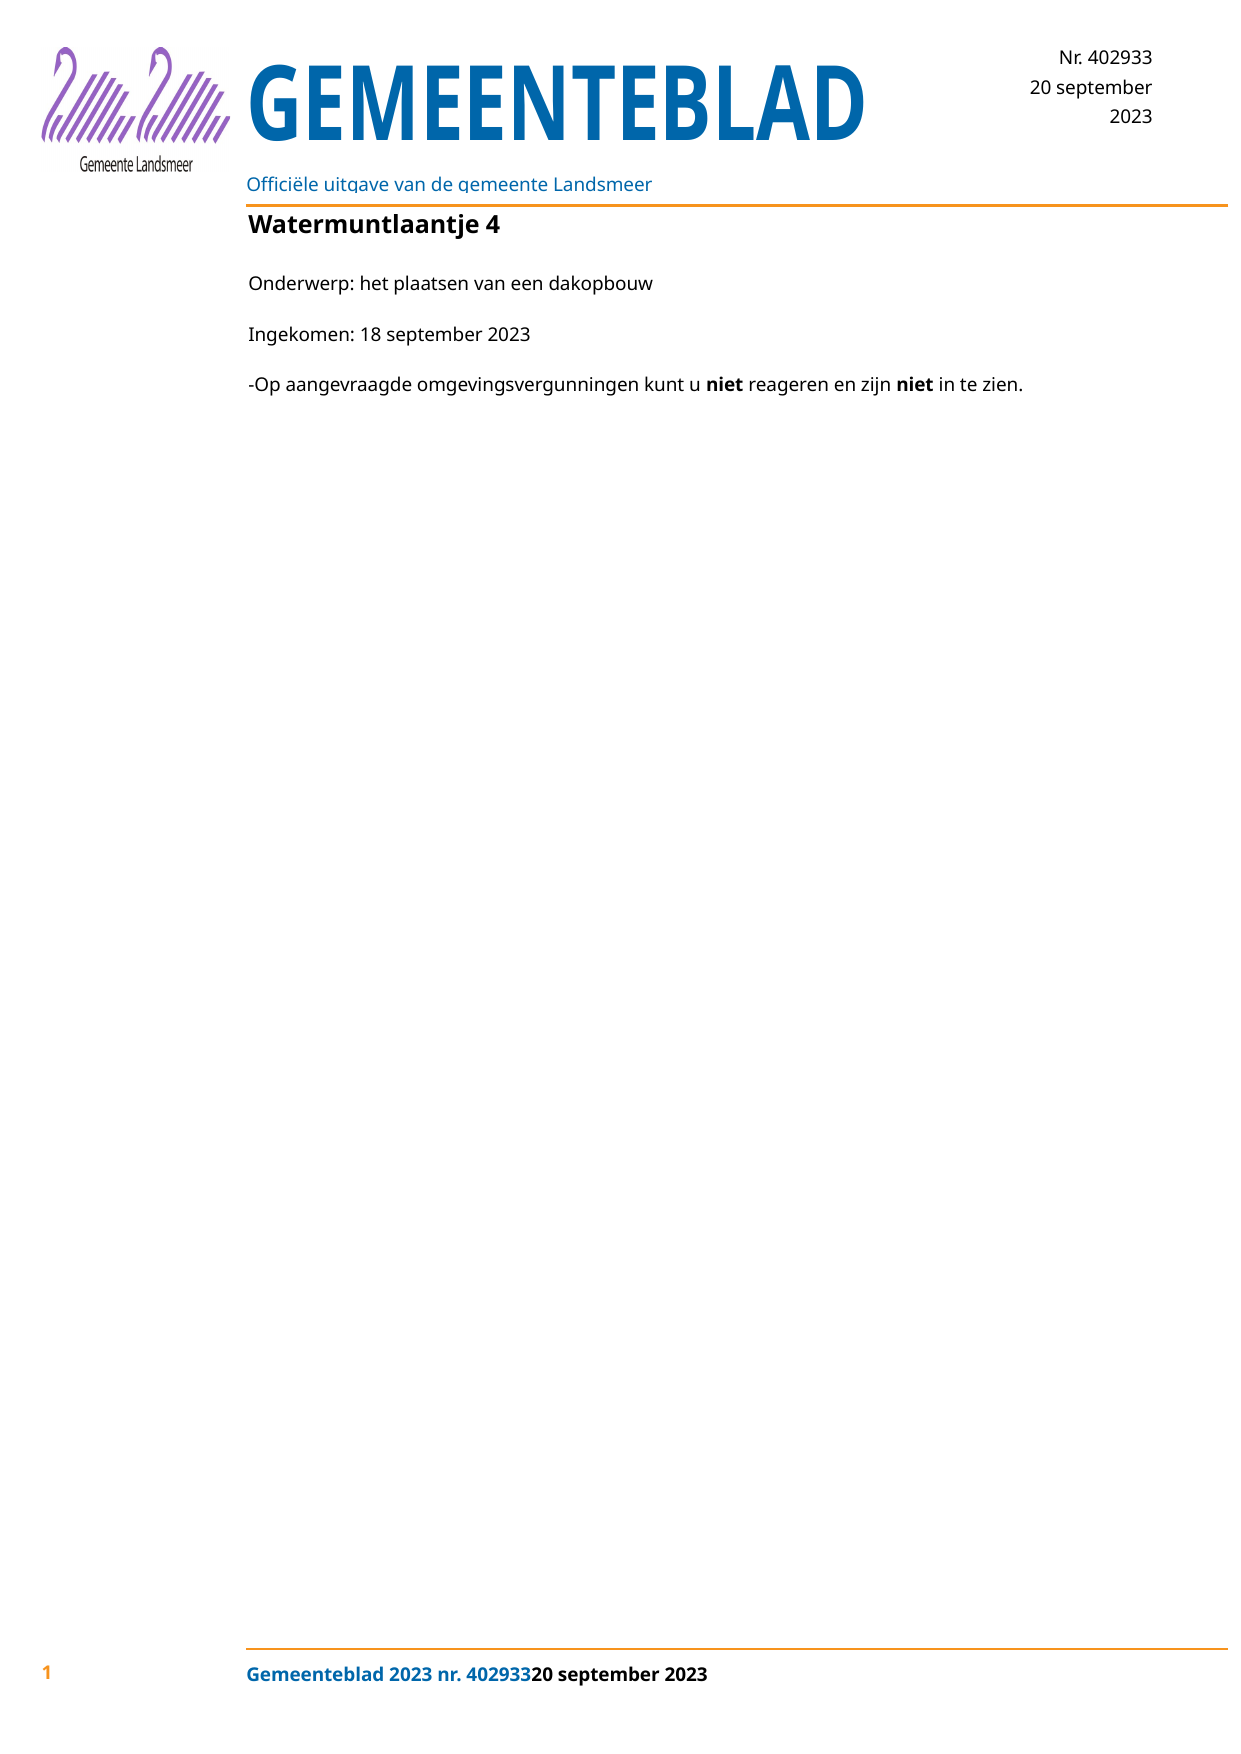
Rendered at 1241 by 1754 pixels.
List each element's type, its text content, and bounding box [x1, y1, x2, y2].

text Onderwerp: het plaatsen van een dakopbouw [248, 270, 1152, 296]
text -Op aangevraagde omgevingsvergunningen kunt u niet reageren en zijn niet in te zien. [248, 371, 1152, 397]
text Watermuntlaantje 4 [248, 207, 1152, 241]
text Ingekomen: 18 september 2023 [248, 321, 1152, 346]
picture [41, 47, 231, 172]
